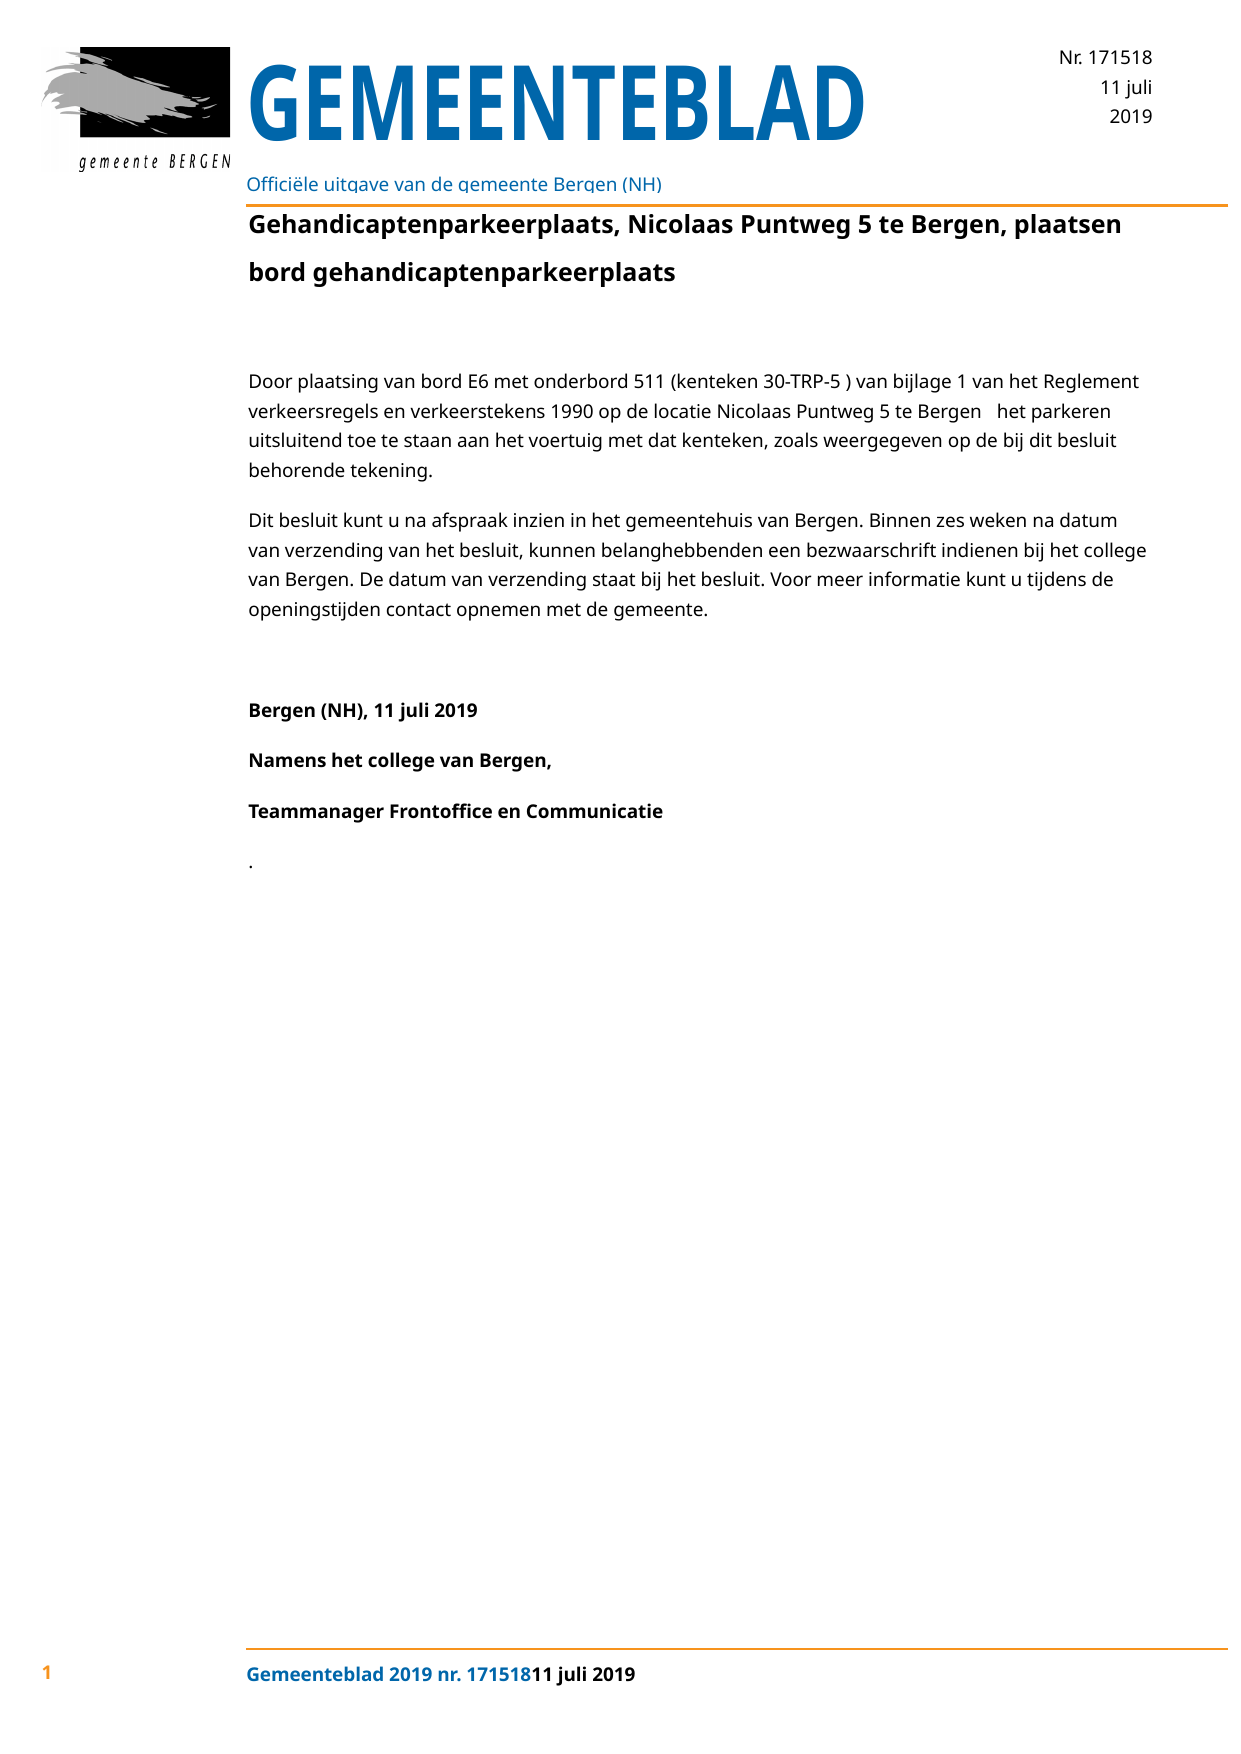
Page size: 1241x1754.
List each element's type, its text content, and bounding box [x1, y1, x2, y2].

text Namens het college van Bergen, [248, 747, 1152, 773]
text Teammanager Frontoffice en Communicatie [248, 798, 1152, 824]
text Dit besluit kunt u na afspraak inzien in het gemeentehuis van Bergen. Binnen zes weken na datum van verzending van het besluit, kunnen belanghebbenden een bezwaarschrift indienen bij het college van Bergen. De datum van verzending staat bij het besluit. Voor meer informatie kunt u tijdens de openingstijden contact opnemen met de gemeente. [248, 507, 1152, 622]
text Door plaatsing van bord E6 met onderbord 511 (kenteken 30-TRP-5 ) van bijlage 1 van het Reglement verkeersregels en verkeerstekens 1990 op de locatie Nicolaas Puntweg 5 te Bergen het parkeren uitsluitend toe te staan aan het voertuig met dat kenteken, zoals weergegeven op de bij dit besluit behorende tekening. [248, 368, 1152, 483]
text . [248, 848, 1152, 874]
text Bergen (NH), 11 juli 2019 [248, 697, 1152, 723]
picture [41, 47, 231, 172]
text Gehandicaptenparkeerplaats, Nicolaas Puntweg 5 te Bergen, plaatsen bord gehandicaptenparkeerplaats [248, 207, 1152, 288]
